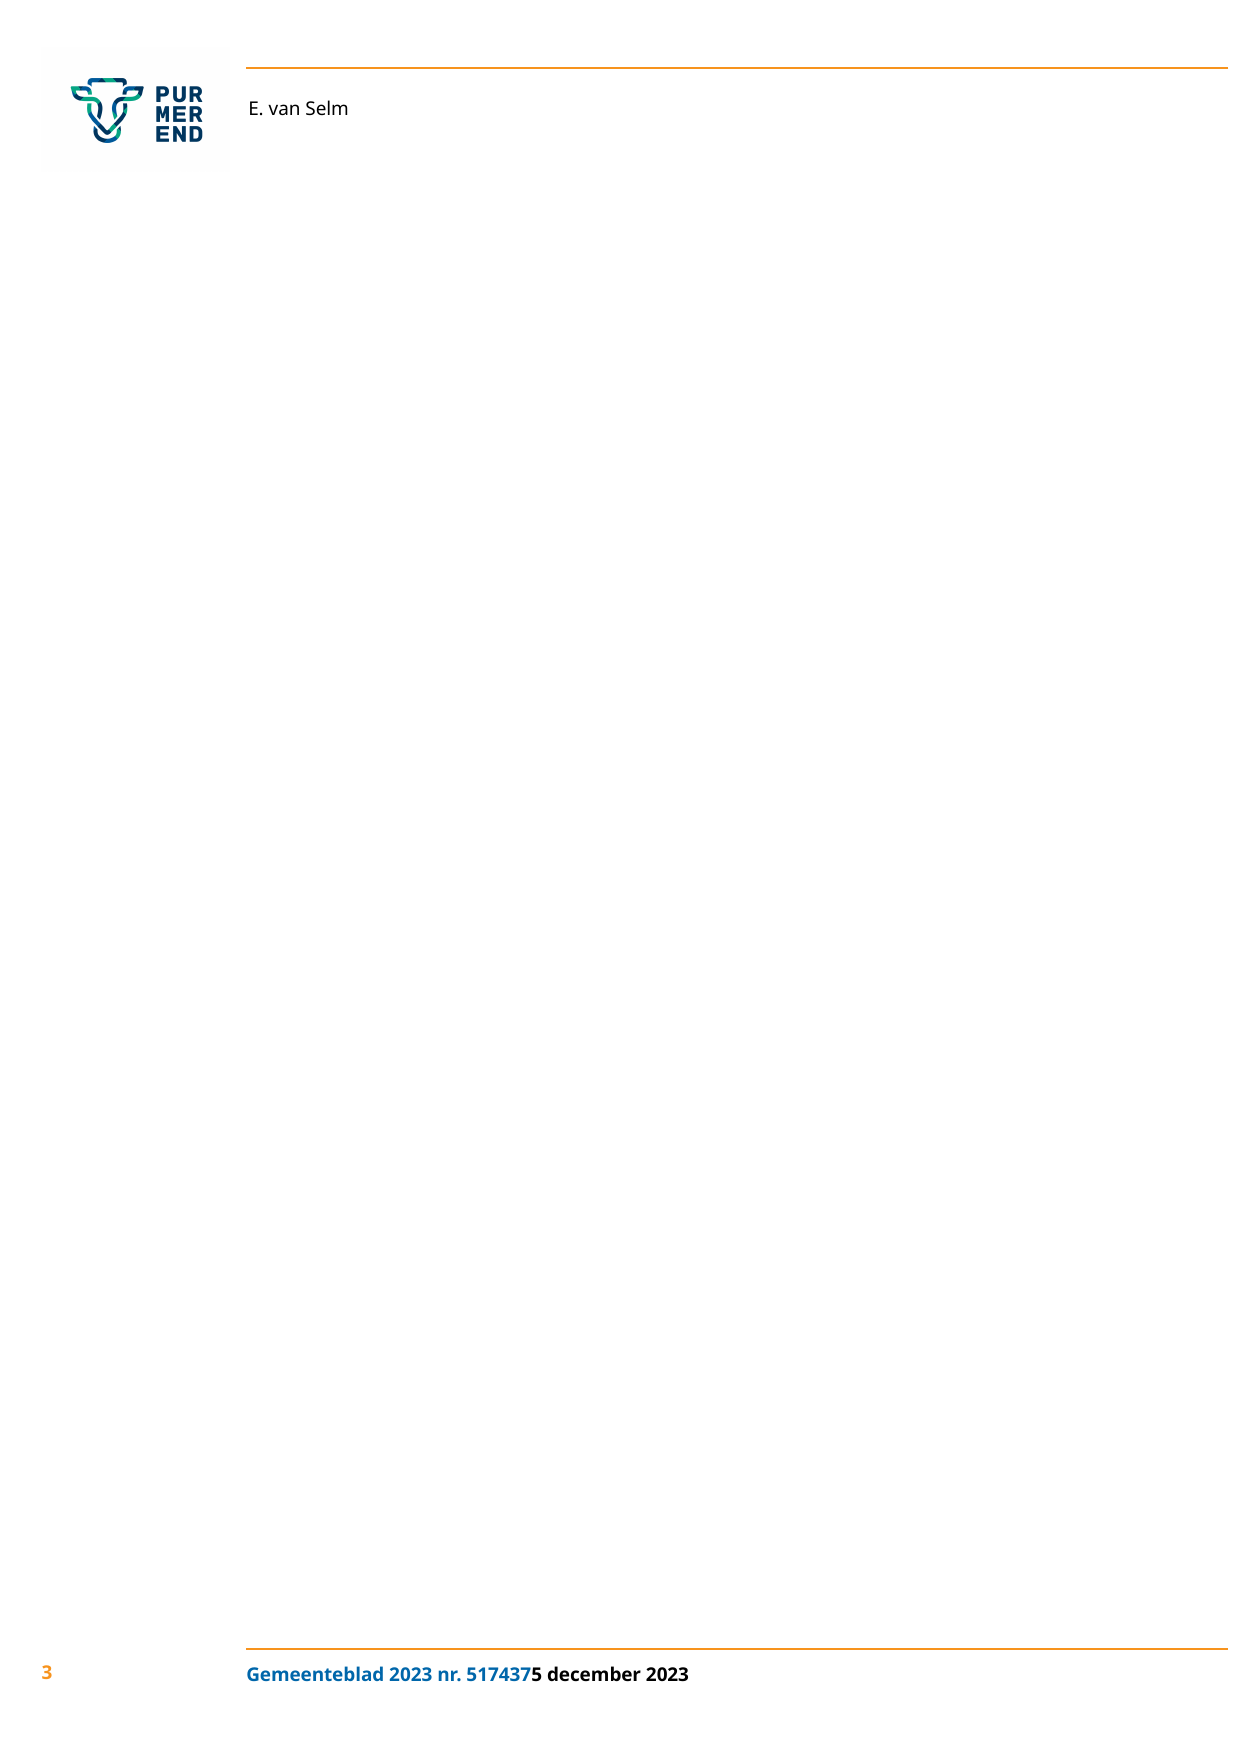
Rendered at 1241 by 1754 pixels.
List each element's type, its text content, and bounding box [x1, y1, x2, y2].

text E. van Selm [248, 95, 1152, 121]
picture [41, 47, 231, 172]
